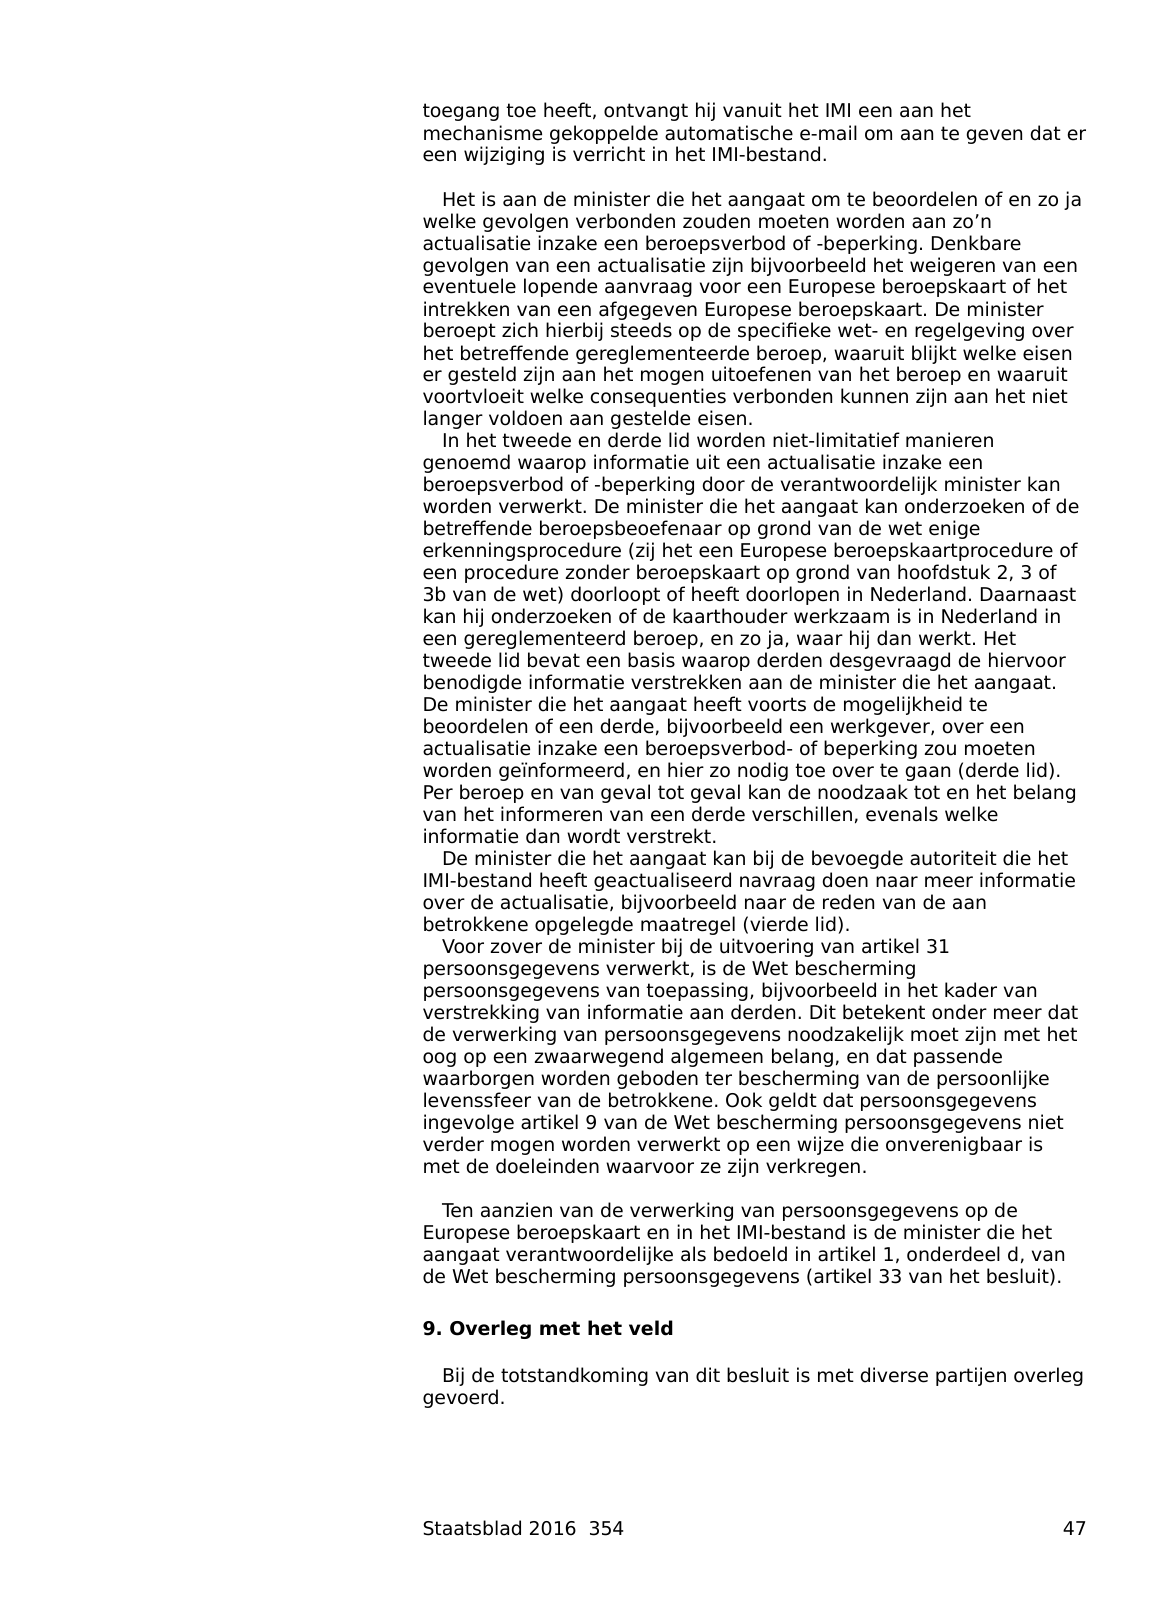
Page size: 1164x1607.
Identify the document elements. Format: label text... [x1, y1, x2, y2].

text Bij de totstandkoming van dit besluit is met diverse partijen overleg gevoerd. [422, 1365, 1087, 1409]
text Het is aan de minister die het aangaat om te beoordelen of en zo ja welke gevolgen verbonden zouden moeten worden aan zo’n actualisatie inzake een beroepsverbod of -beperking. Denkbare gevolgen van een actualisatie zijn bijvoorbeeld het weigeren van een eventuele lopende aanvraag voor een Europese beroepskaart of het intrekken van een afgegeven Europese beroepskaart. De minister beroept zich hierbij steeds op de specifieke wet- en regelgeving over het betreffende gereglementeerde beroep, waaruit blijkt welke eisen er gesteld zijn aan het mogen uitoefenen van het beroep en waaruit voortvloeit welke consequenties verbonden kunnen zijn aan het niet langer voldoen aan gestelde eisen. [422, 188, 1087, 430]
subtitle 9. Overleg met het veld [422, 1318, 1087, 1340]
text Voor zover de minister bij de uitvoering van artikel 31 persoonsgegevens verwerkt, is de Wet bescherming persoonsgegevens van toepassing, bijvoorbeeld in het kader van verstrekking van informatie aan derden. Dit betekent onder meer dat de verwerking van persoonsgegevens noodzakelijk moet zijn met het oog op een zwaarwegend algemeen belang, en dat passende waarborgen worden geboden ter bescherming van de persoonlijke levenssfeer van de betrokkene. Ook geldt dat persoonsgegevens ingevolge artikel 9 van de Wet bescherming persoonsgegevens niet verder mogen worden verwerkt op een wijze die onverenigbaar is met de doeleinden waarvoor ze zijn verkregen. [422, 936, 1087, 1178]
text In het tweede en derde lid worden niet-limitatief manieren genoemd waarop informatie uit een actualisatie inzake een beroepsverbod of -beperking door de verantwoordelijk minister kan worden verwerkt. De minister die het aangaat kan onderzoeken of de betreffende beroepsbeoefenaar op grond van de wet enige erkenningsprocedure (zij het een Europese beroepskaartprocedure of een procedure zonder beroepskaart op grond van hoofdstuk 2, 3 of 3b van de wet) doorloopt of heeft doorlopen in Nederland. Daarnaast kan hij onderzoeken of de kaarthouder werkzaam is in Nederland in een gereglementeerd beroep, en zo ja, waar hij dan werkt. Het tweede lid bevat een basis waarop derden desgevraagd de hiervoor benodigde informatie verstrekken aan de minister die het aangaat. De minister die het aangaat heeft voorts de mogelijkheid te beoordelen of een derde, bijvoorbeeld een werkgever, over een actualisatie inzake een beroepsverbod- of beperking zou moeten worden geïnformeerd, en hier zo nodig toe over te gaan (derde lid). Per beroep en van geval tot geval kan de noodzaak tot en het belang van het informeren van een derde verschillen, evenals welke informatie dan wordt verstrekt. [422, 430, 1087, 848]
text De minister die het aangaat kan bij de bevoegde autoriteit die het IMI-bestand heeft geactualiseerd navraag doen naar meer informatie over de actualisatie, bijvoorbeeld naar de reden van de aan betrokkene opgelegde maatregel (vierde lid). [422, 848, 1087, 936]
text toegang toe heeft, ontvangt hij vanuit het IMI een aan het mechanisme gekoppelde automatische e-mail om aan te geven dat er een wijziging is verricht in het IMI-bestand. [422, 100, 1087, 166]
text Ten aanzien van de verwerking van persoonsgegevens op de Europese beroepskaart en in het IMI-bestand is de minister die het aangaat verantwoordelijke als bedoeld in artikel 1, onderdeel d, van de Wet bescherming persoonsgegevens (artikel 33 van het besluit). [422, 1200, 1087, 1288]
